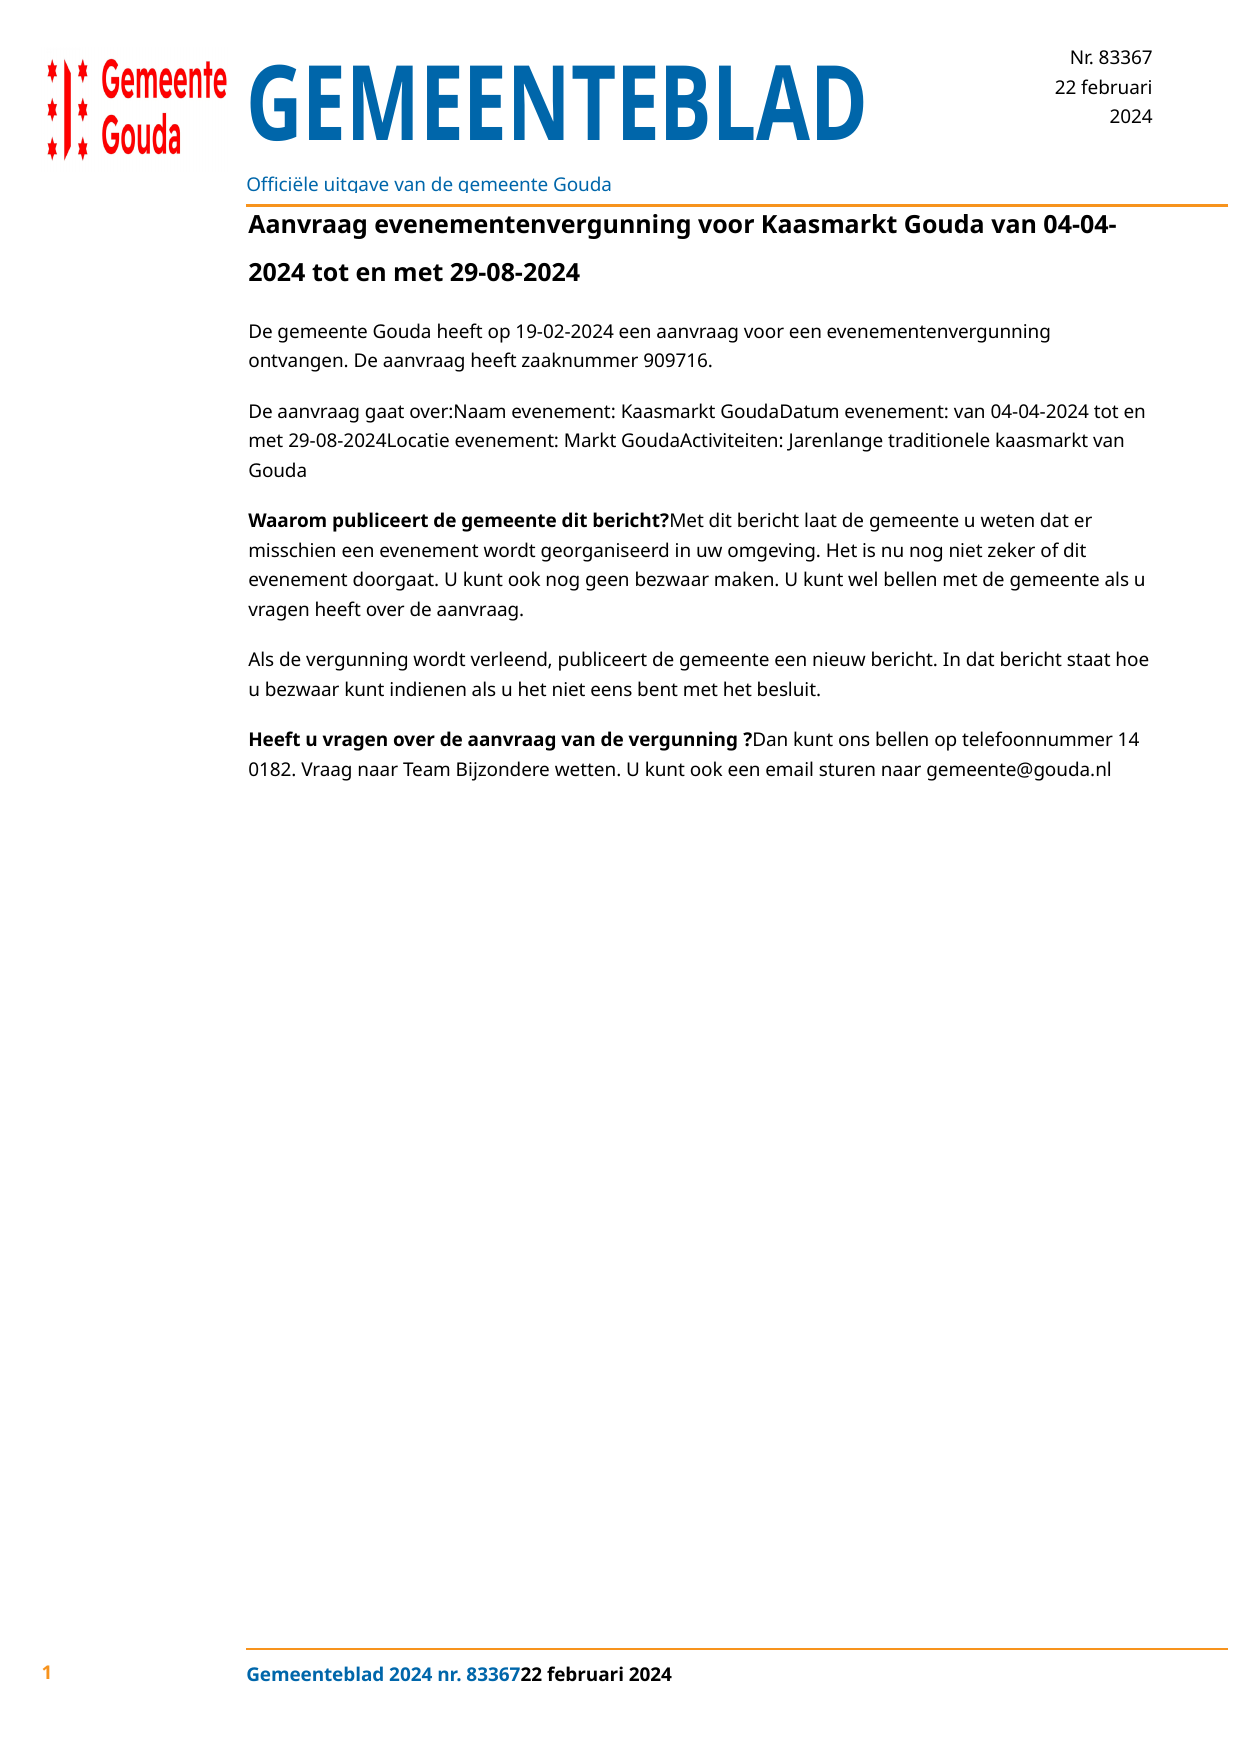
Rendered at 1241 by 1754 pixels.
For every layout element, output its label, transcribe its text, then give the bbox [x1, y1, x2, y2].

text De gemeente Gouda heeft op 19-02-2024 een aanvraag voor een evenementenvergunning ontvangen. De aanvraag heeft zaaknummer 909716. [248, 318, 1152, 373]
picture [41, 47, 231, 172]
text Waarom publiceert de gemeente dit bericht?Met dit bericht laat de gemeente u weten dat er misschien een evenement wordt georganiseerd in uw omgeving. Het is nu nog niet zeker of dit evenement doorgaat. U kunt ook nog geen bezwaar maken. U kunt wel bellen met de gemeente als u vragen heeft over de aanvraag. [248, 507, 1152, 622]
text Als de vergunning wordt verleend, publiceert de gemeente een nieuw bericht. In dat bericht staat hoe u bezwaar kunt indienen als u het niet eens bent met het besluit. [248, 647, 1152, 702]
text Heeft u vragen over de aanvraag van de vergunning ?Dan kunt ons bellen op telefoonnummer 14 0182. Vraag naar Team Bijzondere wetten. U kunt ook een email sturen naar gemeente@gouda.nl [248, 727, 1152, 782]
text De aanvraag gaat over:Naam evenement: Kaasmarkt GoudaDatum evenement: van 04-04-2024 tot en met 29-08-2024Locatie evenement: Markt GoudaActiviteiten: Jarenlange traditionele kaasmarkt van Gouda [248, 398, 1152, 483]
text Aanvraag evenementenvergunning voor Kaasmarkt Gouda van 04-04-2024 tot en met 29-08-2024 [248, 207, 1152, 288]
